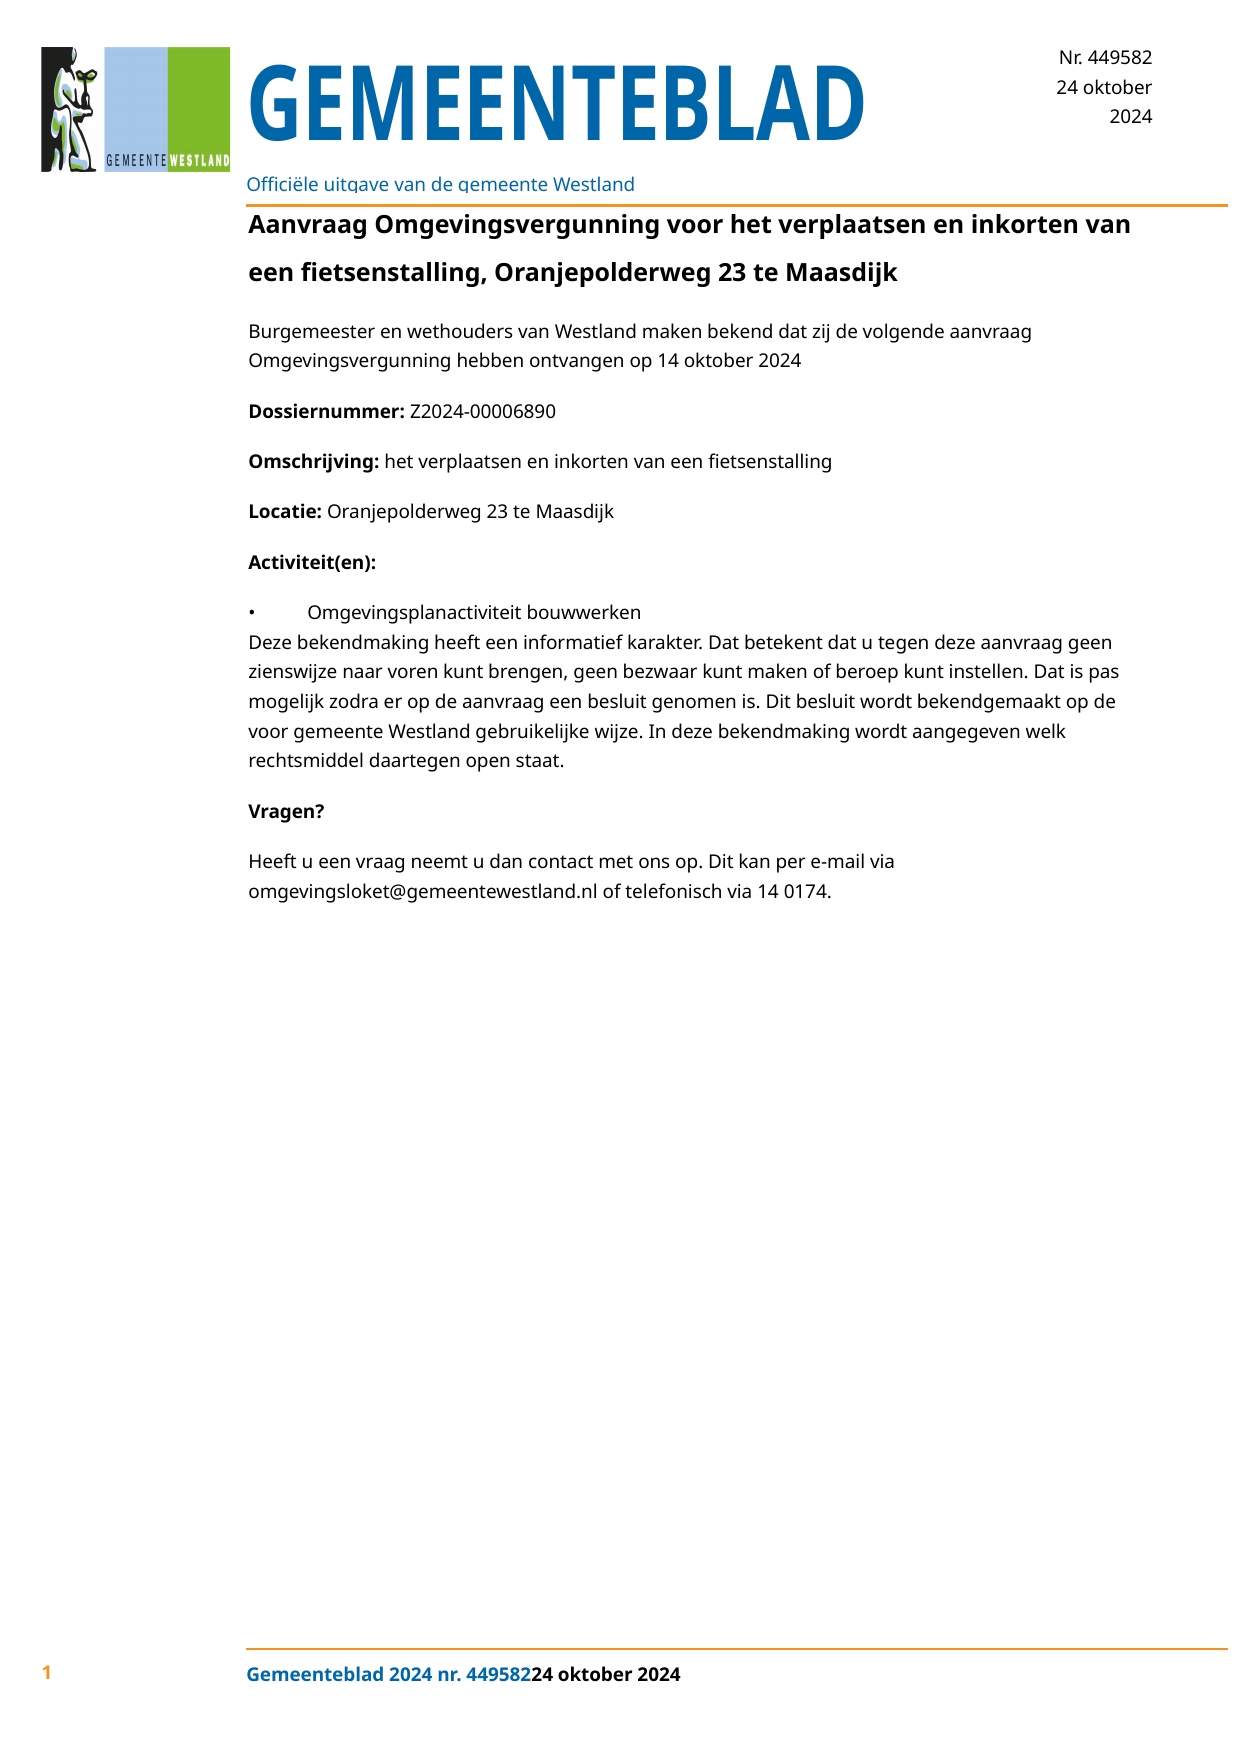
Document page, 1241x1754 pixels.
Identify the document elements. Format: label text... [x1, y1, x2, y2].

text Omschrijving: het verplaatsen en inkorten van een fietsenstalling [248, 448, 1152, 474]
text Locatie: Oranjepolderweg 23 te Maasdijk [248, 499, 1152, 524]
text Vragen? [248, 798, 1152, 824]
text Aanvraag Omgevingsvergunning voor het verplaatsen en inkorten van een fietsenstalling, Oranjepolderweg 23 te Maasdijk [248, 207, 1152, 288]
list Omgevingsplanactiviteit bouwwerken [248, 599, 1152, 625]
text Activiteit(en): [248, 549, 1152, 575]
text Heeft u een vraag neemt u dan contact met ons op. Dit kan per e-mail via omgevingsloket@gemeentewestland.nl of telefonisch via 14 0174. [248, 848, 1152, 904]
text Deze bekendmaking heeft een informatief karakter. Dat betekent dat u tegen deze aanvraag geen zienswijze naar voren kunt brengen, geen bezwaar kunt maken of beroep kunt instellen. Dat is pas mogelijk zodra er op de aanvraag een besluit genomen is. Dit besluit wordt bekendgemaakt op de voor gemeente Westland gebruikelijke wijze. In deze bekendmaking wordt aangegeven welk rechtsmiddel daartegen open staat. [248, 629, 1152, 773]
text Burgemeester en wethouders van Westland maken bekend dat zij de volgende aanvraag Omgevingsvergunning hebben ontvangen op 14 oktober 2024 [248, 318, 1152, 373]
picture [41, 47, 231, 172]
text Dossiernummer: Z2024-00006890 [248, 398, 1152, 424]
